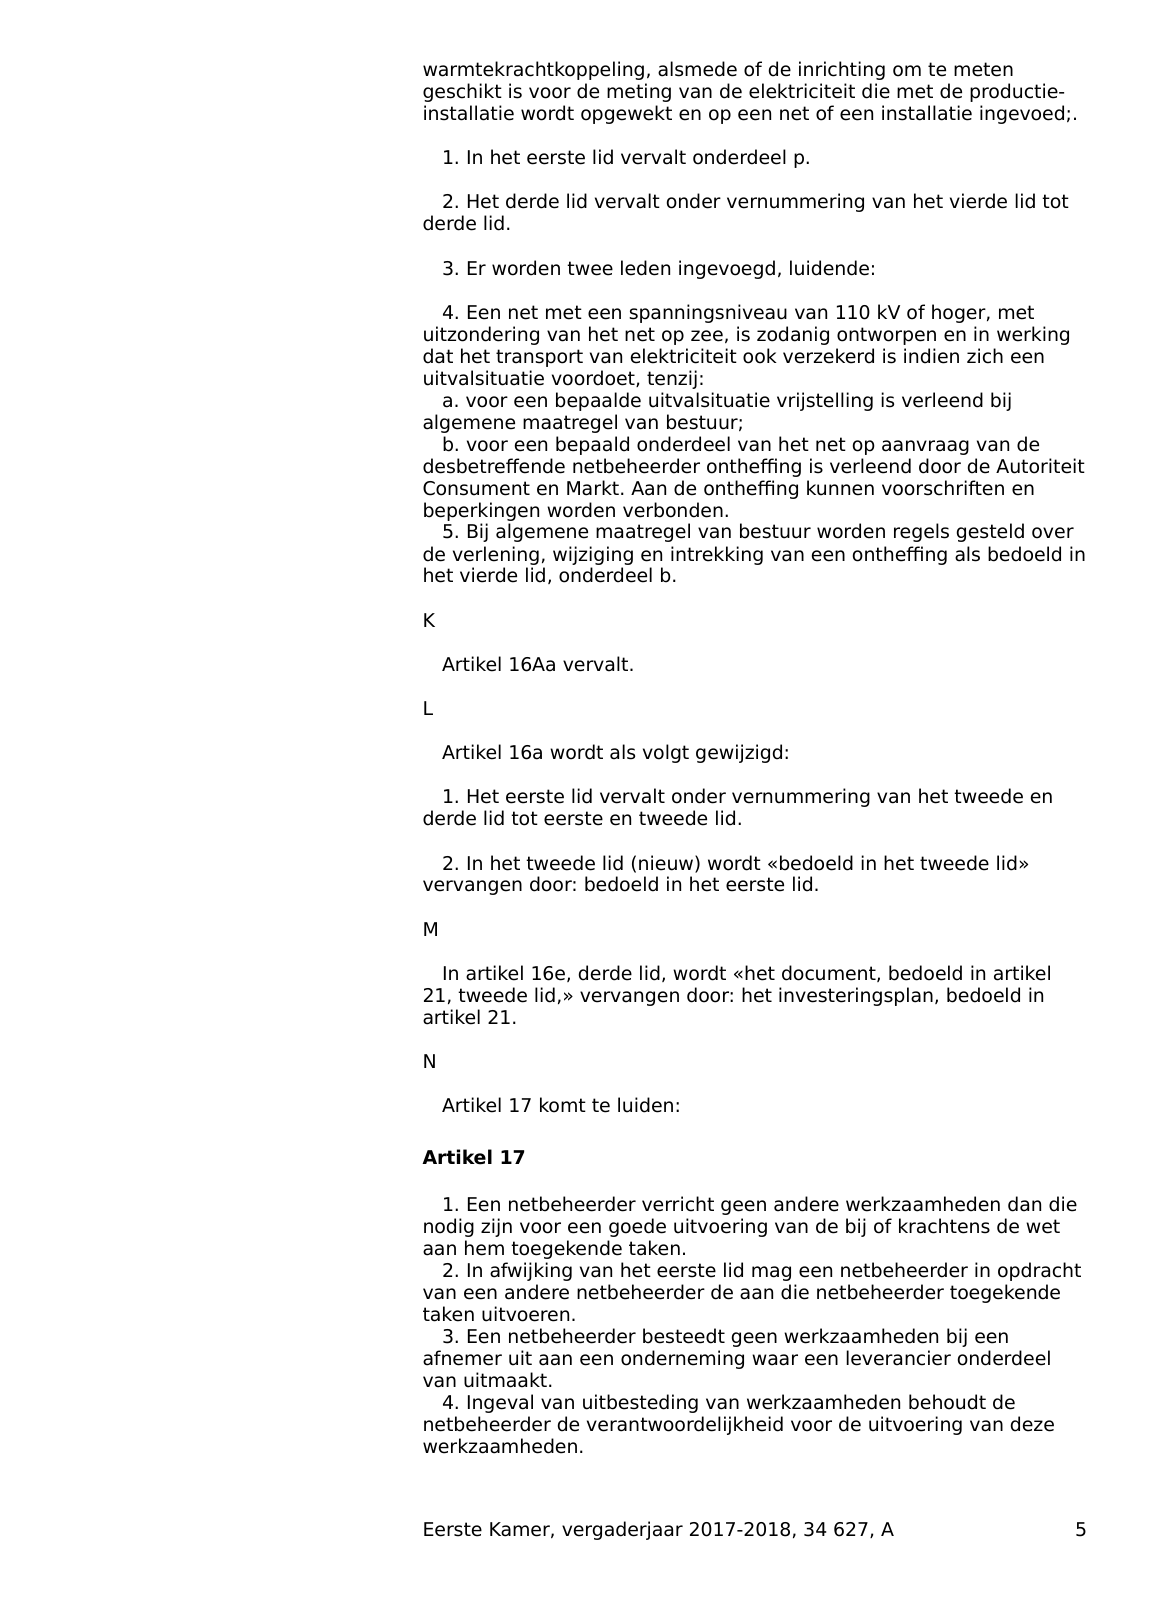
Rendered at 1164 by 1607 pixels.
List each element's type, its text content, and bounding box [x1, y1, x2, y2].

text M [422, 918, 1087, 941]
text 1. In het eerste lid vervalt onderdeel p. [422, 147, 1087, 169]
text Artikel 17 komt te luiden: [422, 1095, 1087, 1117]
text warmtekrachtkoppeling, alsmede of de inrichting om te meten geschikt is voor de meting van de elektriciteit die met de productie-installatie wordt opgewekt en op een net of een installatie ingevoed;. [422, 59, 1087, 125]
text Artikel 16Aa vervalt. [422, 654, 1087, 676]
text 2. Het derde lid vervalt onder vernummering van het vierde lid tot derde lid. [422, 191, 1087, 235]
text In artikel 16e, derde lid, wordt «het document, bedoeld in artikel 21, tweede lid,» vervangen door: het investeringsplan, bedoeld in artikel 21. [422, 963, 1087, 1029]
text K [422, 609, 1087, 632]
text 4. Ingeval van uitbesteding van werkzaamheden behoudt de netbeheerder de verantwoordelijkheid voor de uitvoering van deze werkzaamheden. [422, 1392, 1087, 1458]
text 5. Bij algemene maatregel van bestuur worden regels gesteld over de verlening, wijziging en intrekking van een ontheffing als bedoeld in het vierde lid, onderdeel b. [422, 521, 1087, 587]
text 1. Een netbeheerder verricht geen andere werkzaamheden dan die nodig zijn voor een goede uitvoering van de bij of krachtens de wet aan hem toegekende taken. [422, 1194, 1087, 1260]
text 1. Het eerste lid vervalt onder vernummering van het tweede en derde lid tot eerste en tweede lid. [422, 786, 1087, 830]
text L [422, 698, 1087, 720]
subtitle Artikel 17 [422, 1147, 1087, 1169]
text N [422, 1051, 1087, 1073]
text 2. In afwijking van het eerste lid mag een netbeheerder in opdracht van een andere netbeheerder de aan die netbeheerder toegekende taken uitvoeren. [422, 1260, 1087, 1326]
text Artikel 16a wordt als volgt gewijzigd: [422, 742, 1087, 764]
text 2. In het tweede lid (nieuw) wordt «bedoeld in het tweede lid» vervangen door: bedoeld in het eerste lid. [422, 852, 1087, 896]
text 4. Een net met een spanningsniveau van 110 kV of hoger, met uitzondering van het net op zee, is zodanig ontworpen en in werking dat het transport van elektriciteit ook verzekerd is indien zich een uitvalsituatie voordoet, tenzij: [422, 302, 1087, 389]
text 3. Er worden twee leden ingevoegd, luidende: [422, 257, 1087, 279]
text a. voor een bepaalde uitvalsituatie vrijstelling is verleend bij algemene maatregel van bestuur; [422, 389, 1087, 433]
text b. voor een bepaald onderdeel van het net op aanvraag van de desbetreffende netbeheerder ontheffing is verleend door de Autoriteit Consument en Markt. Aan de ontheffing kunnen voorschriften en beperkingen worden verbonden. [422, 433, 1087, 521]
text 3. Een netbeheerder besteedt geen werkzaamheden bij een afnemer uit aan een onderneming waar een leverancier onderdeel van uitmaakt. [422, 1326, 1087, 1392]
